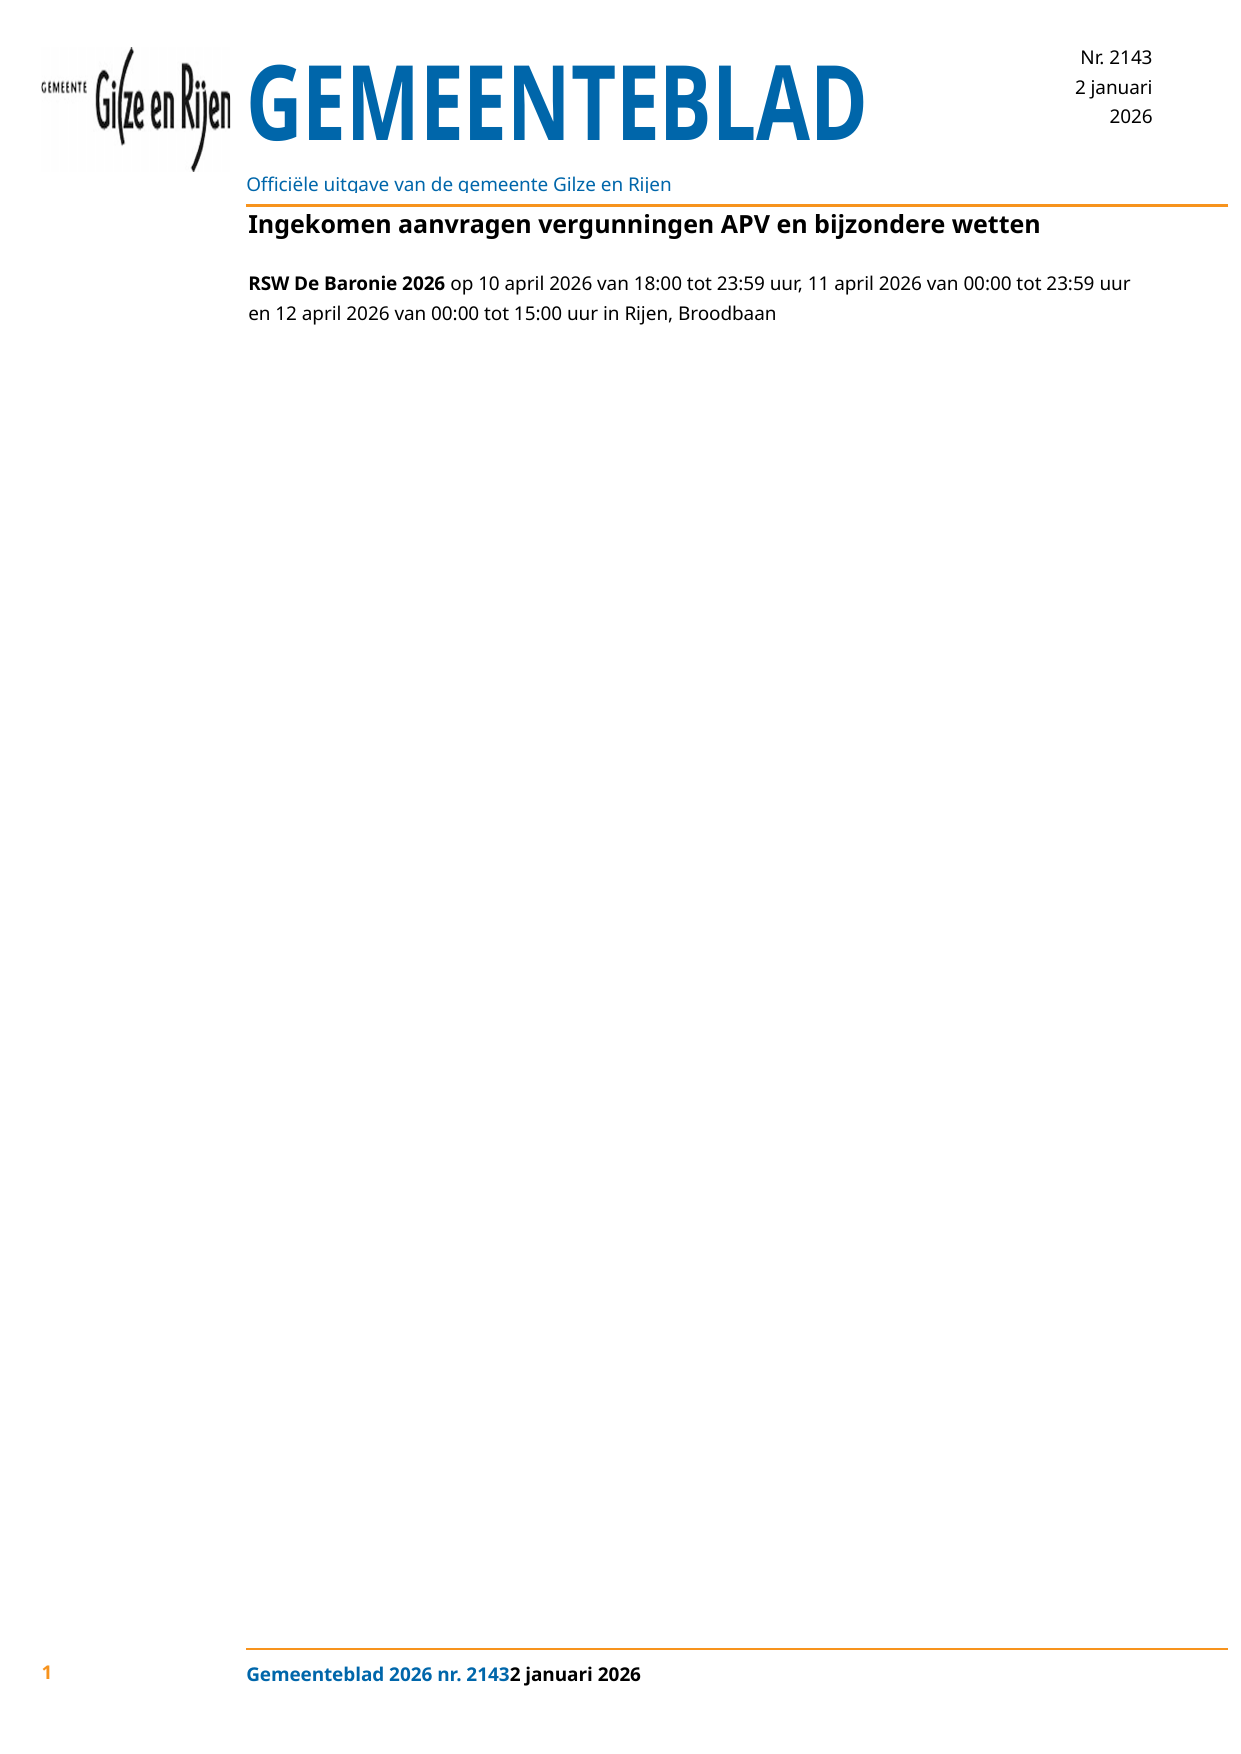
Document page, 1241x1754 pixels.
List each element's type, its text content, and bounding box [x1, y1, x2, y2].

text Ingekomen aanvragen vergunningen APV en bijzondere wetten [248, 207, 1152, 241]
text RSW De Baronie 2026 op 10 april 2026 van 18:00 tot 23:59 uur, 11 april 2026 van 00:00 tot 23:59 uur en 12 april 2026 van 00:00 tot 15:00 uur in Rijen, Broodbaan [248, 270, 1152, 326]
picture [41, 47, 231, 172]
